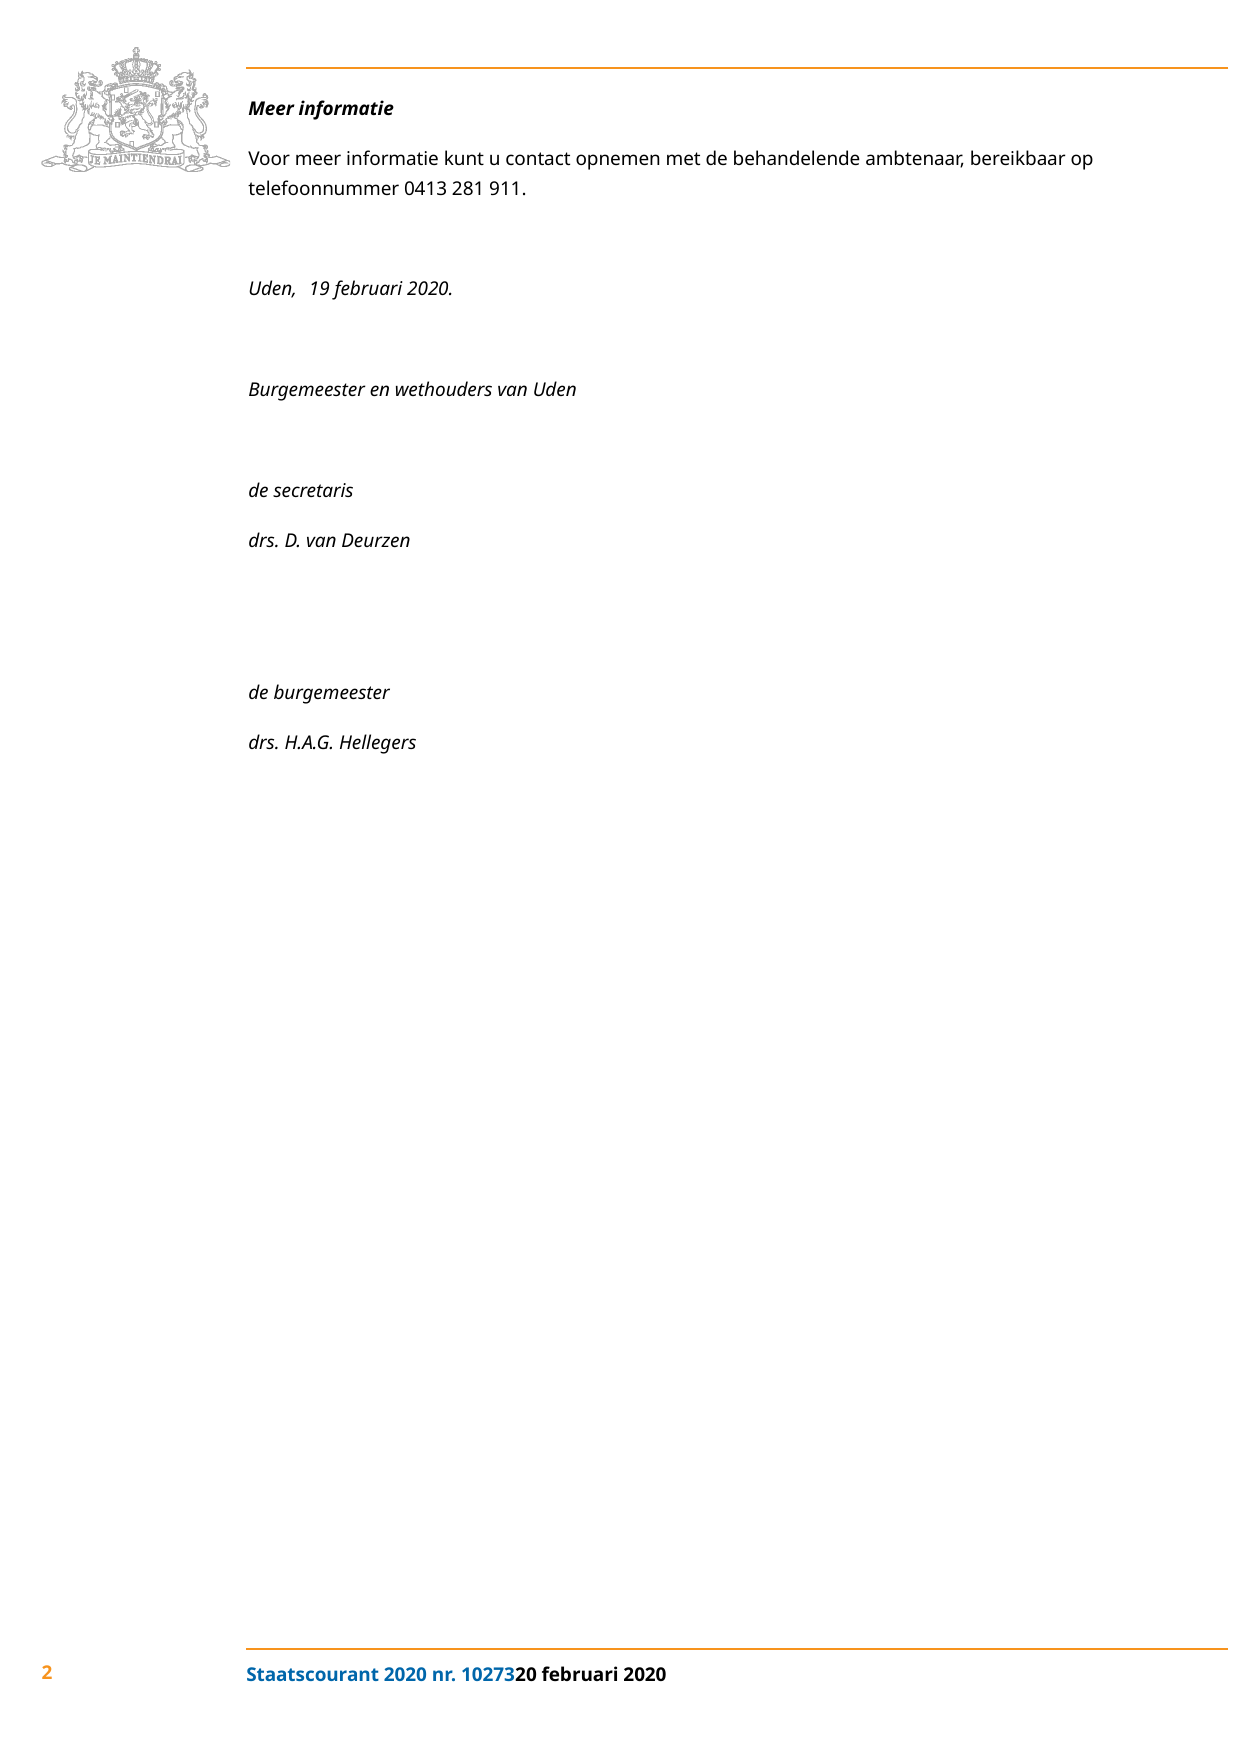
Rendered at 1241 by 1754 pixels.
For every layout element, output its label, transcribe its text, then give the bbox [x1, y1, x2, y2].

text drs. D. van Deurzen [248, 528, 1152, 553]
text Meer informatie [248, 95, 1152, 121]
text de secretaris [248, 477, 1152, 503]
text de burgemeester [248, 679, 1152, 705]
text Uden, 19 februari 2020. [248, 276, 1152, 301]
text Burgemeester en wethouders van Uden [248, 376, 1152, 402]
text Voor meer informatie kunt u contact opnemen met de behandelende ambtenaar, bereikbaar op telefoonnummer 0413 281 911. [248, 145, 1152, 201]
picture [41, 47, 231, 172]
text drs. H.A.G. Hellegers [248, 729, 1152, 755]
